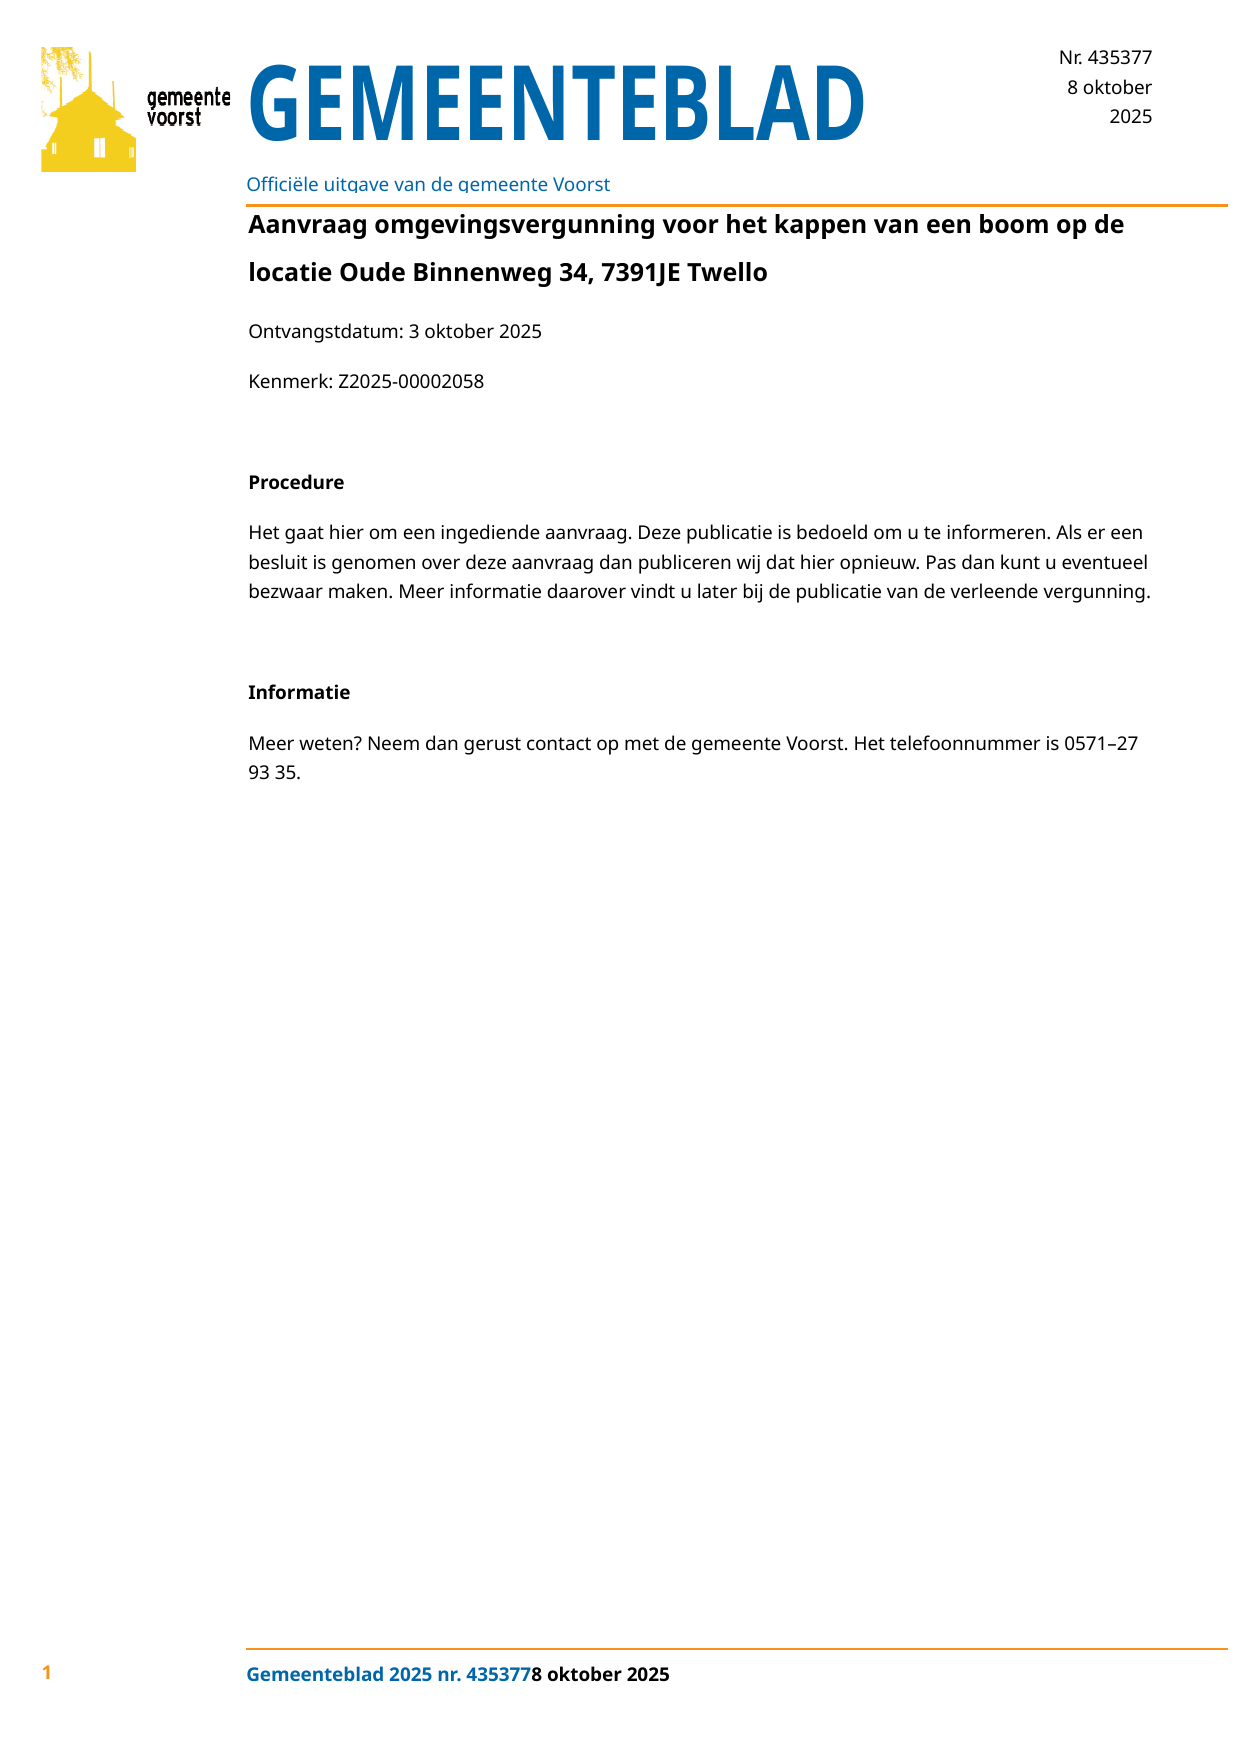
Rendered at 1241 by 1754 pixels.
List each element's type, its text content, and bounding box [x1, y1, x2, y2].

picture [41, 47, 231, 172]
text Ontvangstdatum: 3 oktober 2025 [248, 318, 1152, 344]
text Meer weten? Neem dan gerust contact op met de gemeente Voorst. Het telefoonnummer is 0571–27 93 35. [248, 730, 1152, 785]
text Kenmerk: Z2025-00002058 [248, 368, 1152, 394]
text Aanvraag omgevingsvergunning voor het kappen van een boom op de locatie Oude Binnenweg 34, 7391JE Twello [248, 207, 1152, 288]
text Procedure [248, 469, 1152, 495]
text Informatie [248, 679, 1152, 705]
text Het gaat hier om een ingediende aanvraag. Deze publicatie is bedoeld om u te informeren. Als er een besluit is genomen over deze aanvraag dan publiceren wij dat hier opnieuw. Pas dan kunt u eventueel bezwaar maken. Meer informatie daarover vindt u later bij de publicatie van de verleende vergunning. [248, 519, 1152, 604]
